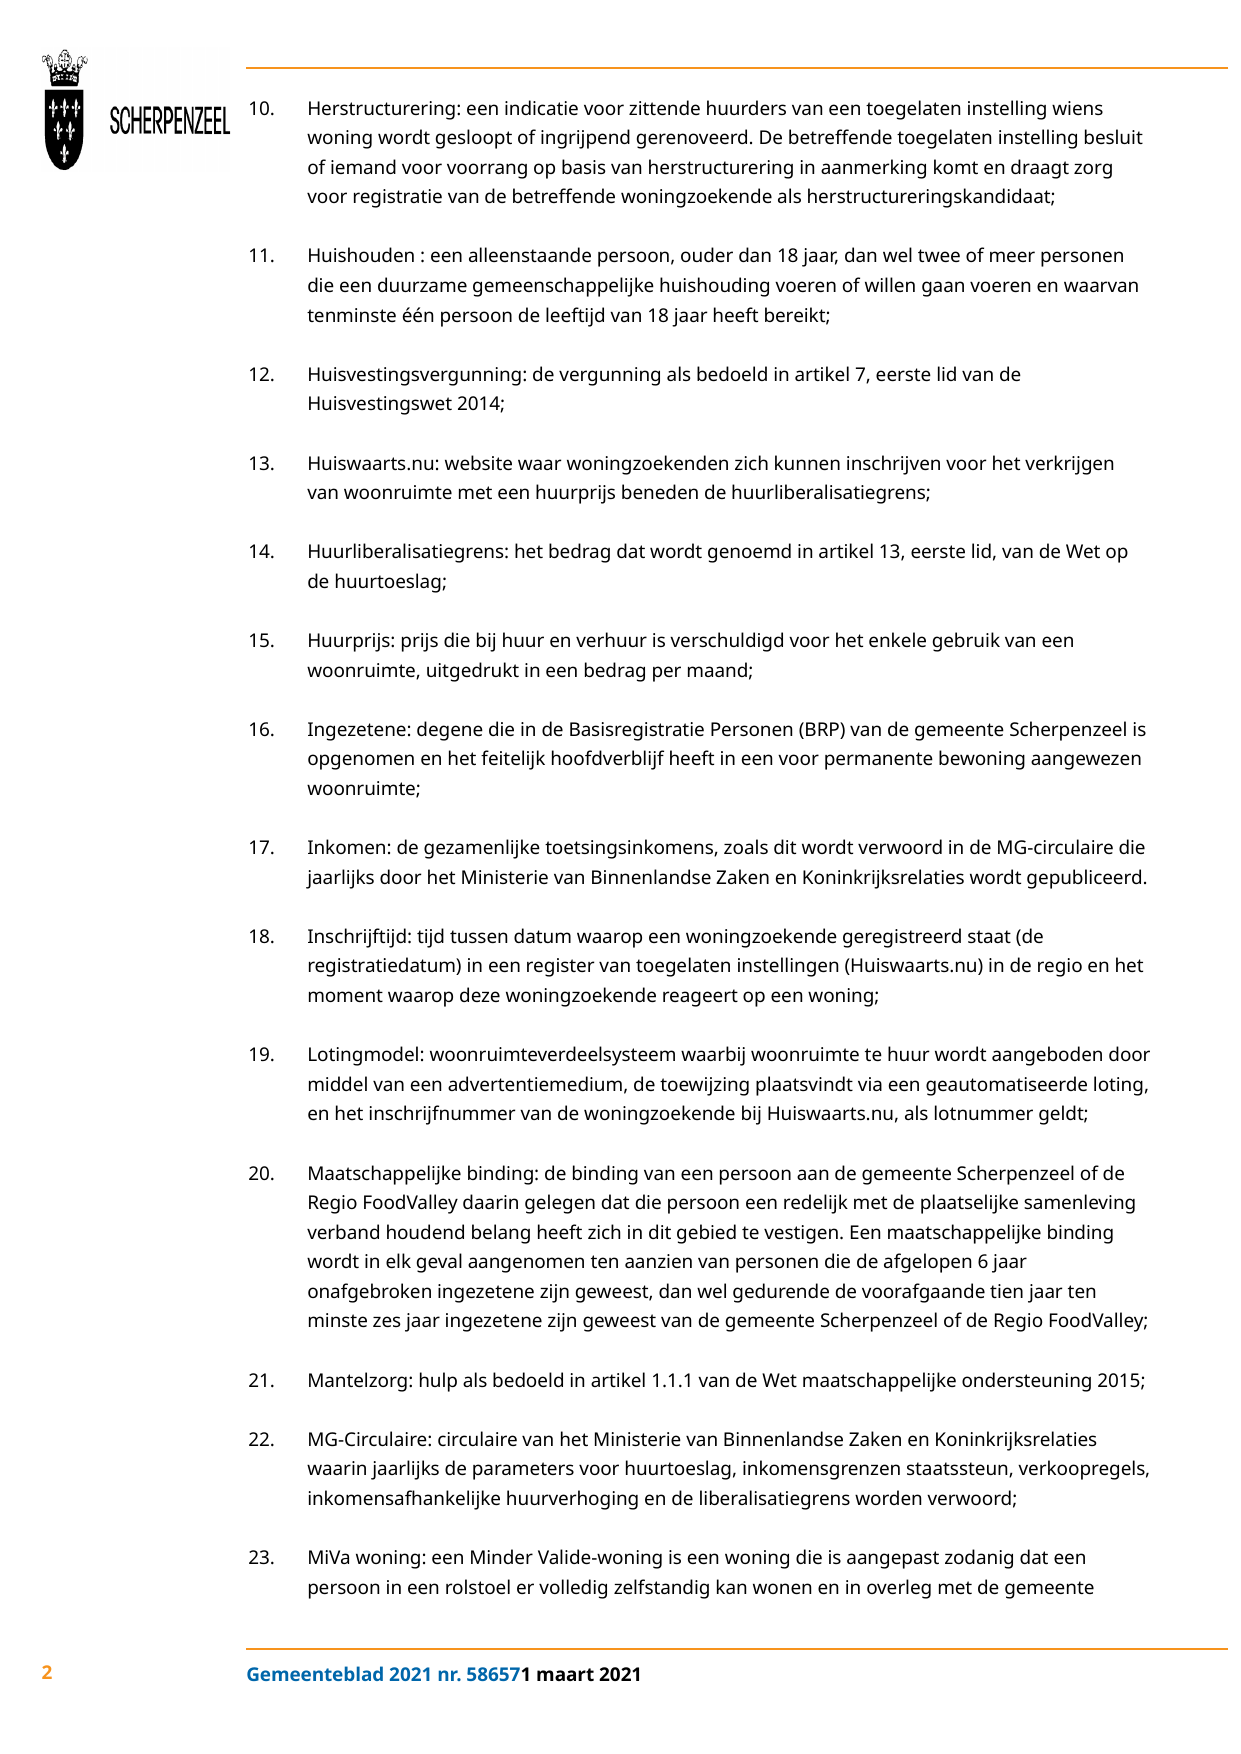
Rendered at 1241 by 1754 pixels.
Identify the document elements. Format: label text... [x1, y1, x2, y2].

list Mantelzorg: hulp als bedoeld in artikel 1.1.1 van de Wet maatschappelijke ondersteuning 2015; [248, 1367, 1152, 1393]
list Lotingmodel: woonruimteverdeelsysteem waarbij woonruimte te huur wordt aangeboden door middel van een advertentiemedium, de toewijzing plaatsvindt via een geautomatiseerde loting, en het inschrijfnummer van de woningzoekende bij Huiswaarts.nu, als lotnummer geldt; [248, 1041, 1152, 1126]
list Huurliberalisatiegrens: het bedrag dat wordt genoemd in artikel 13, eerste lid, van de Wet op de huurtoeslag; [248, 538, 1152, 594]
list MG-Circulaire: circulaire van het Ministerie van Binnenlandse Zaken en Koninkrijksrelaties waarin jaarlijks de parameters voor huurtoeslag, inkomensgrenzen staatssteun, verkoopregels, inkomensafhankelijke huurverhoging en de liberalisatiegrens worden verwoord; [248, 1426, 1152, 1511]
list Herstructurering: een indicatie voor zittende huurders van een toegelaten instelling wiens woning wordt gesloopt of ingrijpend gerenoveerd. De betreffende toegelaten instelling besluit of iemand voor voorrang op basis van herstructurering in aanmerking komt en draagt zorg voor registratie van de betreffende woningzoekende als herstructureringskandidaat; [248, 95, 1152, 209]
list Huisvestingsvergunning: de vergunning als bedoeld in artikel 7, eerste lid van de Huisvestingswet 2014; [248, 361, 1152, 416]
list Maatschappelijke binding: de binding van een persoon aan de gemeente Scherpenzeel of de Regio FoodValley daarin gelegen dat die persoon een redelijk met de plaatselijke samenleving verband houdend belang heeft zich in dit gebied te vestigen. Een maatschappelijke binding wordt in elk geval aangenomen ten aanzien van personen die de afgelopen 6 jaar onafgebroken ingezetene zijn geweest, dan wel gedurende de voorafgaande tien jaar ten minste zes jaar ingezetene zijn geweest van de gemeente Scherpenzeel of de Regio FoodValley; [248, 1160, 1152, 1333]
list Inschrijftijd: tijd tussen datum waarop een woningzoekende geregistreerd staat (de registratiedatum) in een register van toegelaten instellingen (Huiswaarts.nu) in de regio en het moment waarop deze woningzoekende reageert op een woning; [248, 923, 1152, 1008]
list Huishouden : een alleenstaande persoon, ouder dan 18 jaar, dan wel twee of meer personen die een duurzame gemeenschappelijke huishouding voeren of willen gaan voeren en waarvan tenminste één persoon de leeftijd van 18 jaar heeft bereikt; [248, 243, 1152, 328]
picture [41, 47, 231, 172]
list Huiswaarts.nu: website waar woningzoekenden zich kunnen inschrijven voor het verkrijgen van woonruimte met een huurprijs beneden de huurliberalisatiegrens; [248, 450, 1152, 505]
list Huurprijs: prijs die bij huur en verhuur is verschuldigd voor het enkele gebruik van een woonruimte, uitgedrukt in een bedrag per maand; [248, 627, 1152, 683]
list Inkomen: de gezamenlijke toetsingsinkomens, zoals dit wordt verwoord in de MG-circulaire die jaarlijks door het Ministerie van Binnenlandse Zaken en Koninkrijksrelaties wordt gepubliceerd. [248, 834, 1152, 890]
list MiVa woning: een Minder Valide-woning is een woning die is aangepast zodanig dat een persoon in een rolstoel er volledig zelfstandig kan wonen en in overleg met de gemeente [248, 1544, 1152, 1600]
list Ingezetene: degene die in de Basisregistratie Personen (BRP) van de gemeente Scherpenzeel is opgenomen en het feitelijk hoofdverblijf heeft in een voor permanente bewoning aangewezen woonruimte; [248, 716, 1152, 801]
